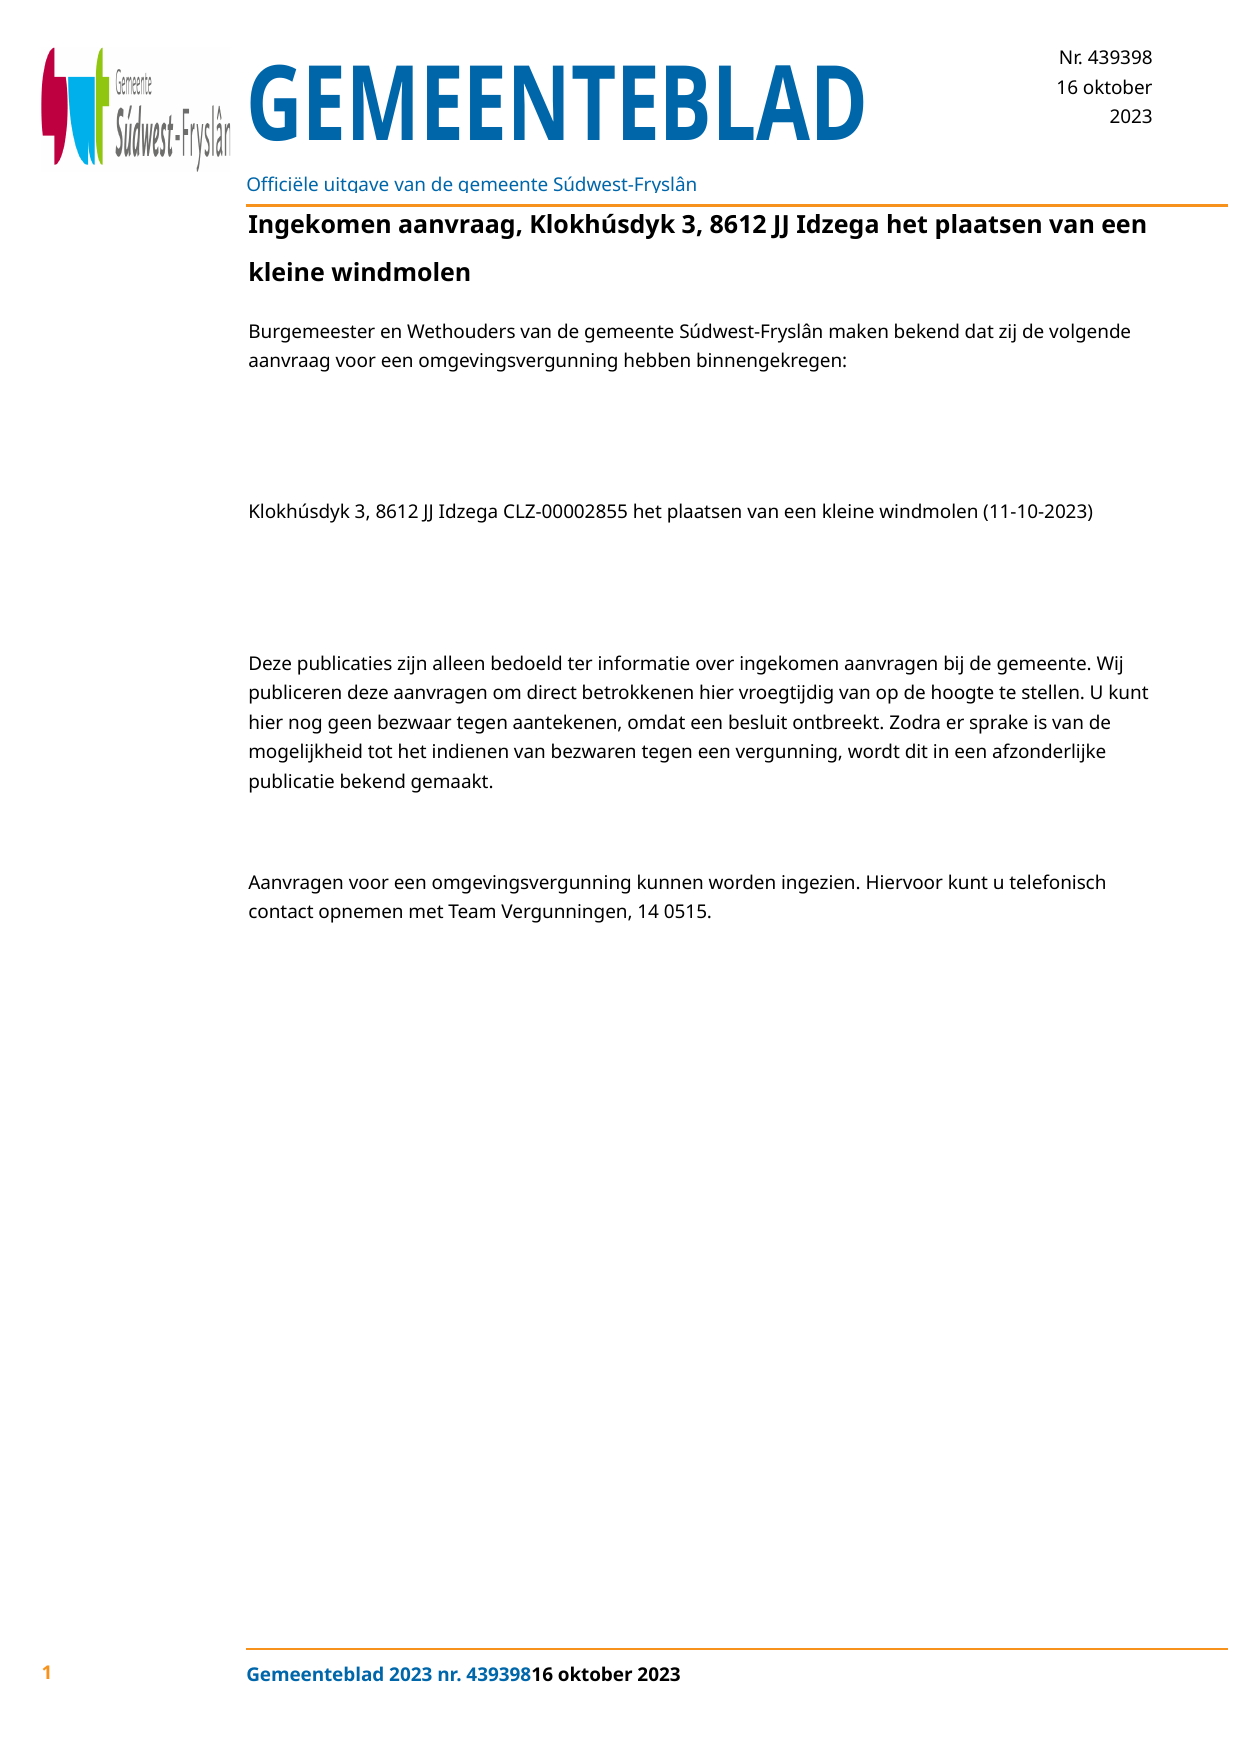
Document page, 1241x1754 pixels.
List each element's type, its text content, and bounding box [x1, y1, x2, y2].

text Ingekomen aanvraag, Klokhúsdyk 3, 8612 JJ Idzega het plaatsen van een kleine windmolen [248, 207, 1152, 288]
text Burgemeester en Wethouders van de gemeente Súdwest-Fryslân maken bekend dat zij de volgende aanvraag voor een omgevingsvergunning hebben binnengekregen: [248, 318, 1152, 373]
picture [41, 47, 231, 172]
text Klokhúsdyk 3, 8612 JJ Idzega CLZ-00002855 het plaatsen van een kleine windmolen (11-10-2023) [248, 499, 1152, 524]
text Deze publicaties zijn alleen bedoeld ter informatie over ingekomen aanvragen bij de gemeente. Wij publiceren deze aanvragen om direct betrokkenen hier vroegtijdig van op de hoogte te stellen. U kunt hier nog geen bezwaar tegen aantekenen, omdat een besluit ontbreekt. Zodra er sprake is van de mogelijkheid tot het indienen van bezwaren tegen een vergunning, wordt dit in een afzonderlijke publicatie bekend gemaakt. [248, 650, 1152, 794]
text Aanvragen voor een omgevingsvergunning kunnen worden ingezien. Hiervoor kunt u telefonisch contact opnemen met Team Vergunningen, 14 0515. [248, 869, 1152, 924]
